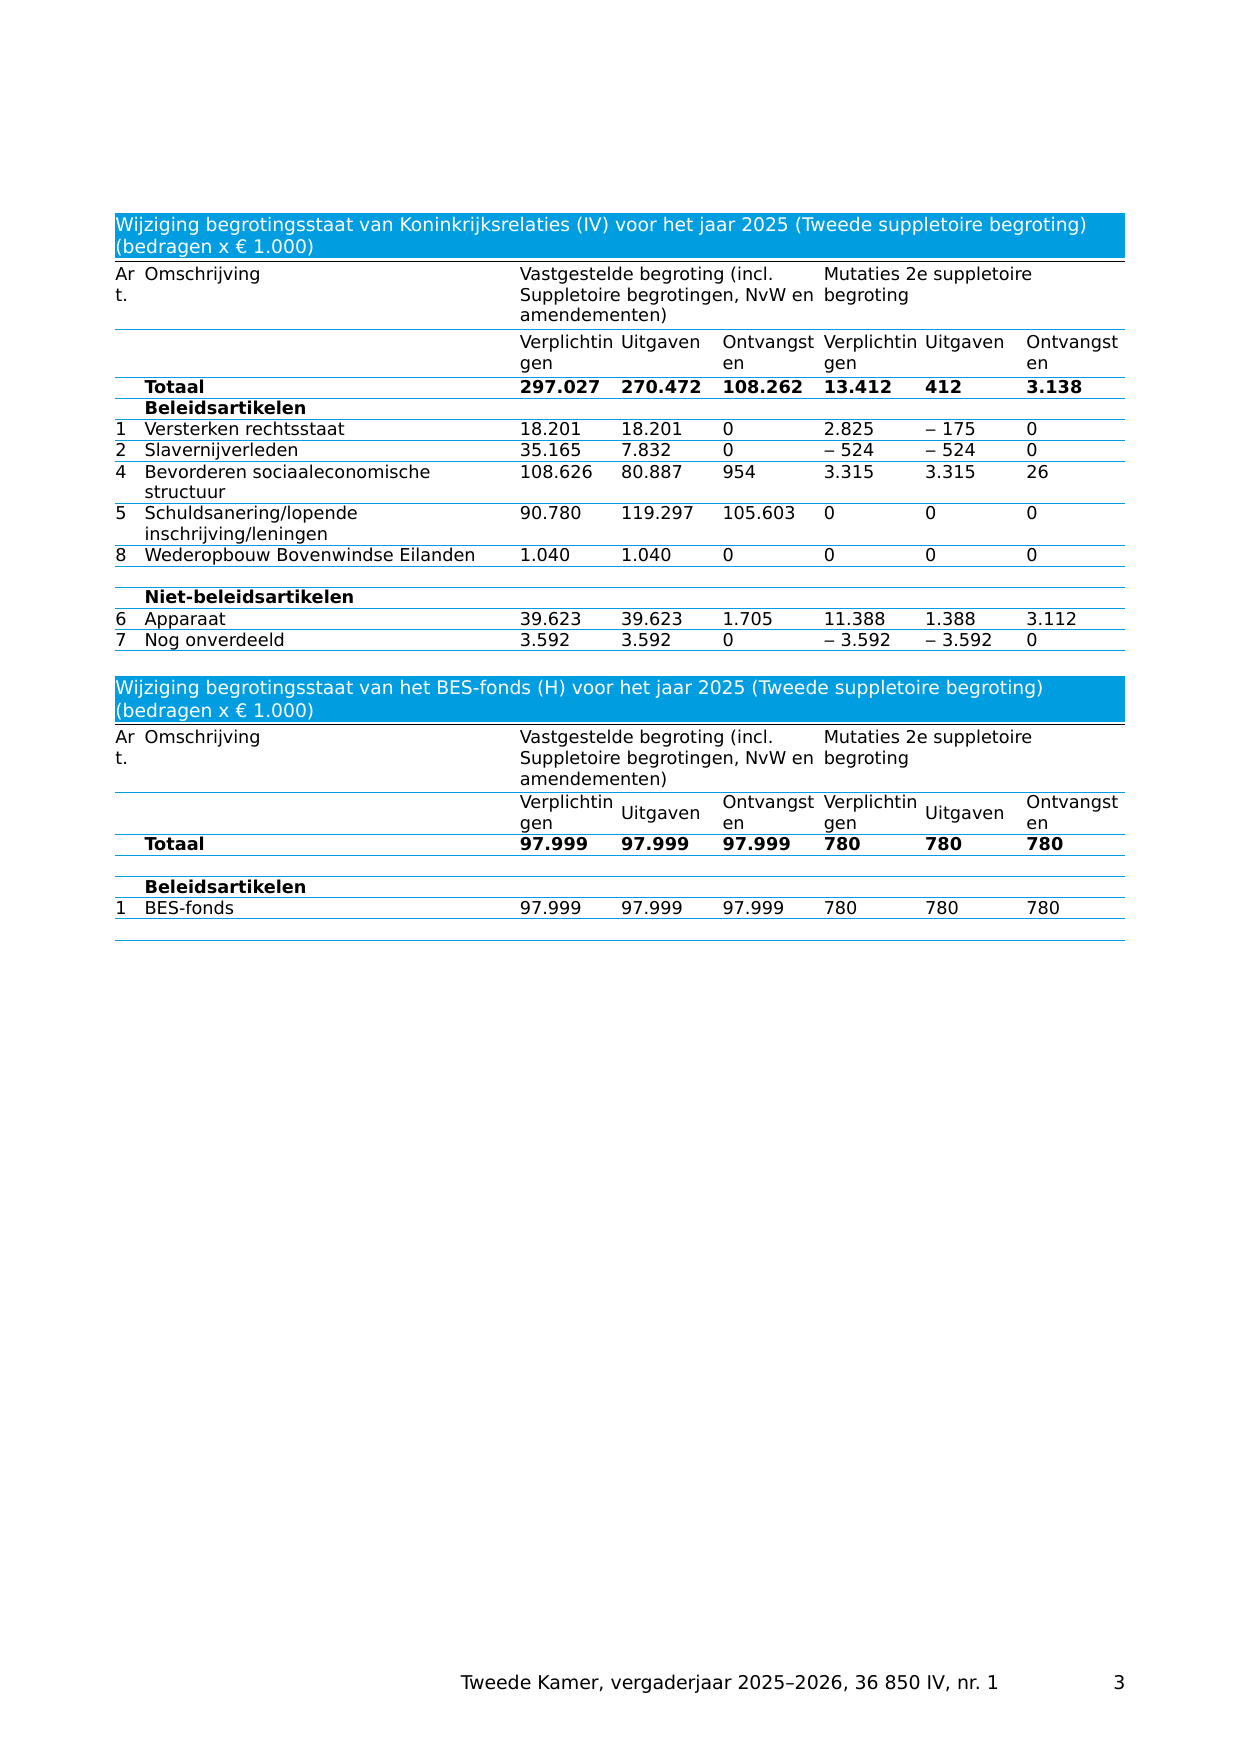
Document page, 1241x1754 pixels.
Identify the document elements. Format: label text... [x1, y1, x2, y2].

table_cell [1023, 588, 1125, 608]
table_cell [618, 856, 719, 876]
table_cell 0 [922, 504, 1023, 544]
table_cell 0 [1023, 420, 1125, 440]
table_cell 780 [1023, 835, 1125, 855]
table_cell [922, 856, 1023, 876]
table_cell 0 [719, 441, 821, 461]
table_cell Verplichtingen [517, 330, 618, 376]
table_cell [115, 399, 141, 419]
table_cell [517, 399, 618, 419]
table_cell Uitgaven [922, 793, 1023, 834]
table_cell 26 [1023, 462, 1125, 503]
table_cell Apparaat [141, 609, 517, 629]
table_cell Beleidsartikelen [141, 877, 517, 897]
table_cell Art. [115, 725, 141, 792]
table_cell Verplichtingen [821, 330, 922, 376]
table_cell Schuldsanering/lopende inschrijving/leningen [141, 504, 517, 544]
table_cell 780 [922, 898, 1023, 918]
table_cell 0 [1023, 546, 1125, 566]
table_cell [517, 588, 618, 608]
table_cell 7 [115, 630, 141, 650]
table_cell [141, 919, 517, 939]
table_cell Totaal [141, 378, 517, 398]
table_cell Wederopbouw Bovenwindse Eilanden [141, 546, 517, 566]
table_cell ‒ 3.592 [922, 630, 1023, 650]
table_cell 270.472 [618, 378, 719, 398]
table_cell 780 [821, 898, 922, 918]
table_cell 7.832 [618, 441, 719, 461]
table_cell 0 [821, 504, 922, 544]
table_cell [719, 567, 821, 587]
table_cell Omschrijving [141, 725, 517, 792]
table_cell [115, 793, 141, 834]
table_cell 97.999 [517, 898, 618, 918]
table_cell Vastgestelde begroting (incl. Suppletoire begrotingen, NvW en amendementen) [517, 725, 821, 792]
table_cell [1023, 399, 1125, 419]
table_cell 18.201 [618, 420, 719, 440]
table_cell [115, 330, 141, 376]
table_cell [922, 877, 1023, 897]
table_cell Versterken rechtsstaat [141, 420, 517, 440]
table_cell 80.887 [618, 462, 719, 503]
table_cell 108.626 [517, 462, 618, 503]
table_cell [821, 856, 922, 876]
table_cell [618, 567, 719, 587]
table_cell 0 [1023, 504, 1125, 544]
table_cell ‒ 524 [922, 441, 1023, 461]
table_cell 39.623 [517, 609, 618, 629]
table_cell [1023, 567, 1125, 587]
table_cell [1023, 919, 1125, 939]
table_cell [719, 877, 821, 897]
table_cell [1023, 856, 1125, 876]
table_cell Uitgaven [618, 330, 719, 376]
table_cell Vastgestelde begroting (incl. Suppletoire begrotingen, NvW en amendementen) [517, 262, 821, 329]
table_cell 1 [115, 898, 141, 918]
table_cell ‒ 175 [922, 420, 1023, 440]
table_cell [618, 588, 719, 608]
table_cell Totaal [141, 835, 517, 855]
table_cell [517, 567, 618, 587]
table_cell 1.040 [618, 546, 719, 566]
table_cell 1.388 [922, 609, 1023, 629]
table_cell [141, 793, 517, 834]
table_cell [141, 856, 517, 876]
table_cell [719, 919, 821, 939]
table_cell Mutaties 2e suppletoire begroting [821, 725, 1125, 792]
table_cell 1.705 [719, 609, 821, 629]
table_cell BES-fonds [141, 898, 517, 918]
table_cell 18.201 [517, 420, 618, 440]
table_cell 954 [719, 462, 821, 503]
table_cell [517, 919, 618, 939]
table_cell 3.138 [1023, 378, 1125, 398]
table_cell [821, 588, 922, 608]
table_cell [115, 835, 141, 855]
table_cell [618, 919, 719, 939]
table_cell 2.825 [821, 420, 922, 440]
table_cell 1 [115, 420, 141, 440]
table_cell 3.315 [821, 462, 922, 503]
table_cell Ontvangsten [1023, 793, 1125, 834]
table_cell 0 [821, 546, 922, 566]
table_cell Beleidsartikelen [141, 399, 517, 419]
table_cell 2 [115, 441, 141, 461]
table_cell Art. [115, 262, 141, 329]
table_cell ‒ 3.592 [821, 630, 922, 650]
table_cell Niet-beleidsartikelen [141, 588, 517, 608]
table_cell Nog onverdeeld [141, 630, 517, 650]
table_cell 8 [115, 546, 141, 566]
table_cell 108.262 [719, 378, 821, 398]
table_cell 4 [115, 462, 141, 503]
table_cell 412 [922, 378, 1023, 398]
table_cell [115, 919, 141, 939]
table_cell [922, 399, 1023, 419]
table_cell 35.165 [517, 441, 618, 461]
table_cell 3.592 [517, 630, 618, 650]
table_cell [821, 399, 922, 419]
table_cell 0 [719, 546, 821, 566]
table_cell [821, 567, 922, 587]
table_cell Ontvangsten [719, 330, 821, 376]
table_cell 0 [719, 420, 821, 440]
table_cell 1.040 [517, 546, 618, 566]
table_cell Mutaties 2e suppletoire begroting [821, 262, 1125, 329]
table_cell 97.999 [618, 898, 719, 918]
table_cell 119.297 [618, 504, 719, 544]
table_cell [922, 919, 1023, 939]
table_cell 105.603 [719, 504, 821, 544]
table_cell ‒ 524 [821, 441, 922, 461]
table_cell 13.412 [821, 378, 922, 398]
table_cell Omschrijving [141, 262, 517, 329]
table_cell 6 [115, 609, 141, 629]
table_cell 0 [1023, 630, 1125, 650]
table_cell [115, 378, 141, 398]
table_cell [719, 588, 821, 608]
table_cell 0 [719, 630, 821, 650]
table_cell Ontvangsten [1023, 330, 1125, 376]
table_cell [618, 399, 719, 419]
table_cell [821, 877, 922, 897]
table_cell [141, 330, 517, 376]
table_cell 97.999 [517, 835, 618, 855]
table_cell [821, 919, 922, 939]
table_cell Bevorderen sociaaleconomische structuur [141, 462, 517, 503]
table_cell [115, 588, 141, 608]
table_cell 11.388 [821, 609, 922, 629]
table_cell 90.780 [517, 504, 618, 544]
table_cell Verplichtingen [821, 793, 922, 834]
table_cell [115, 856, 141, 876]
table_cell [719, 856, 821, 876]
table_cell [719, 399, 821, 419]
table_cell [618, 877, 719, 897]
table_cell 3.592 [618, 630, 719, 650]
table_cell Ontvangsten [719, 793, 821, 834]
table_cell 297.027 [517, 378, 618, 398]
table_cell [1023, 877, 1125, 897]
table_cell 97.999 [719, 835, 821, 855]
table_cell 780 [922, 835, 1023, 855]
table_cell Uitgaven [922, 330, 1023, 376]
table_cell 0 [922, 546, 1023, 566]
table_cell 780 [821, 835, 922, 855]
table_cell [115, 567, 141, 587]
table_cell 3.315 [922, 462, 1023, 503]
table_cell [922, 588, 1023, 608]
table_cell [517, 856, 618, 876]
table_cell 97.999 [719, 898, 821, 918]
table_cell 0 [1023, 441, 1125, 461]
table_cell Uitgaven [618, 793, 719, 834]
table_cell Slavernijverleden [141, 441, 517, 461]
table_cell 39.623 [618, 609, 719, 629]
table_cell [141, 567, 517, 587]
table_cell [517, 877, 618, 897]
table_cell 780 [1023, 898, 1125, 918]
table_cell 97.999 [618, 835, 719, 855]
table_cell Verplichtingen [517, 793, 618, 834]
table_cell 3.112 [1023, 609, 1125, 629]
table_cell [922, 567, 1023, 587]
table_cell 5 [115, 504, 141, 544]
table_cell [115, 877, 141, 897]
